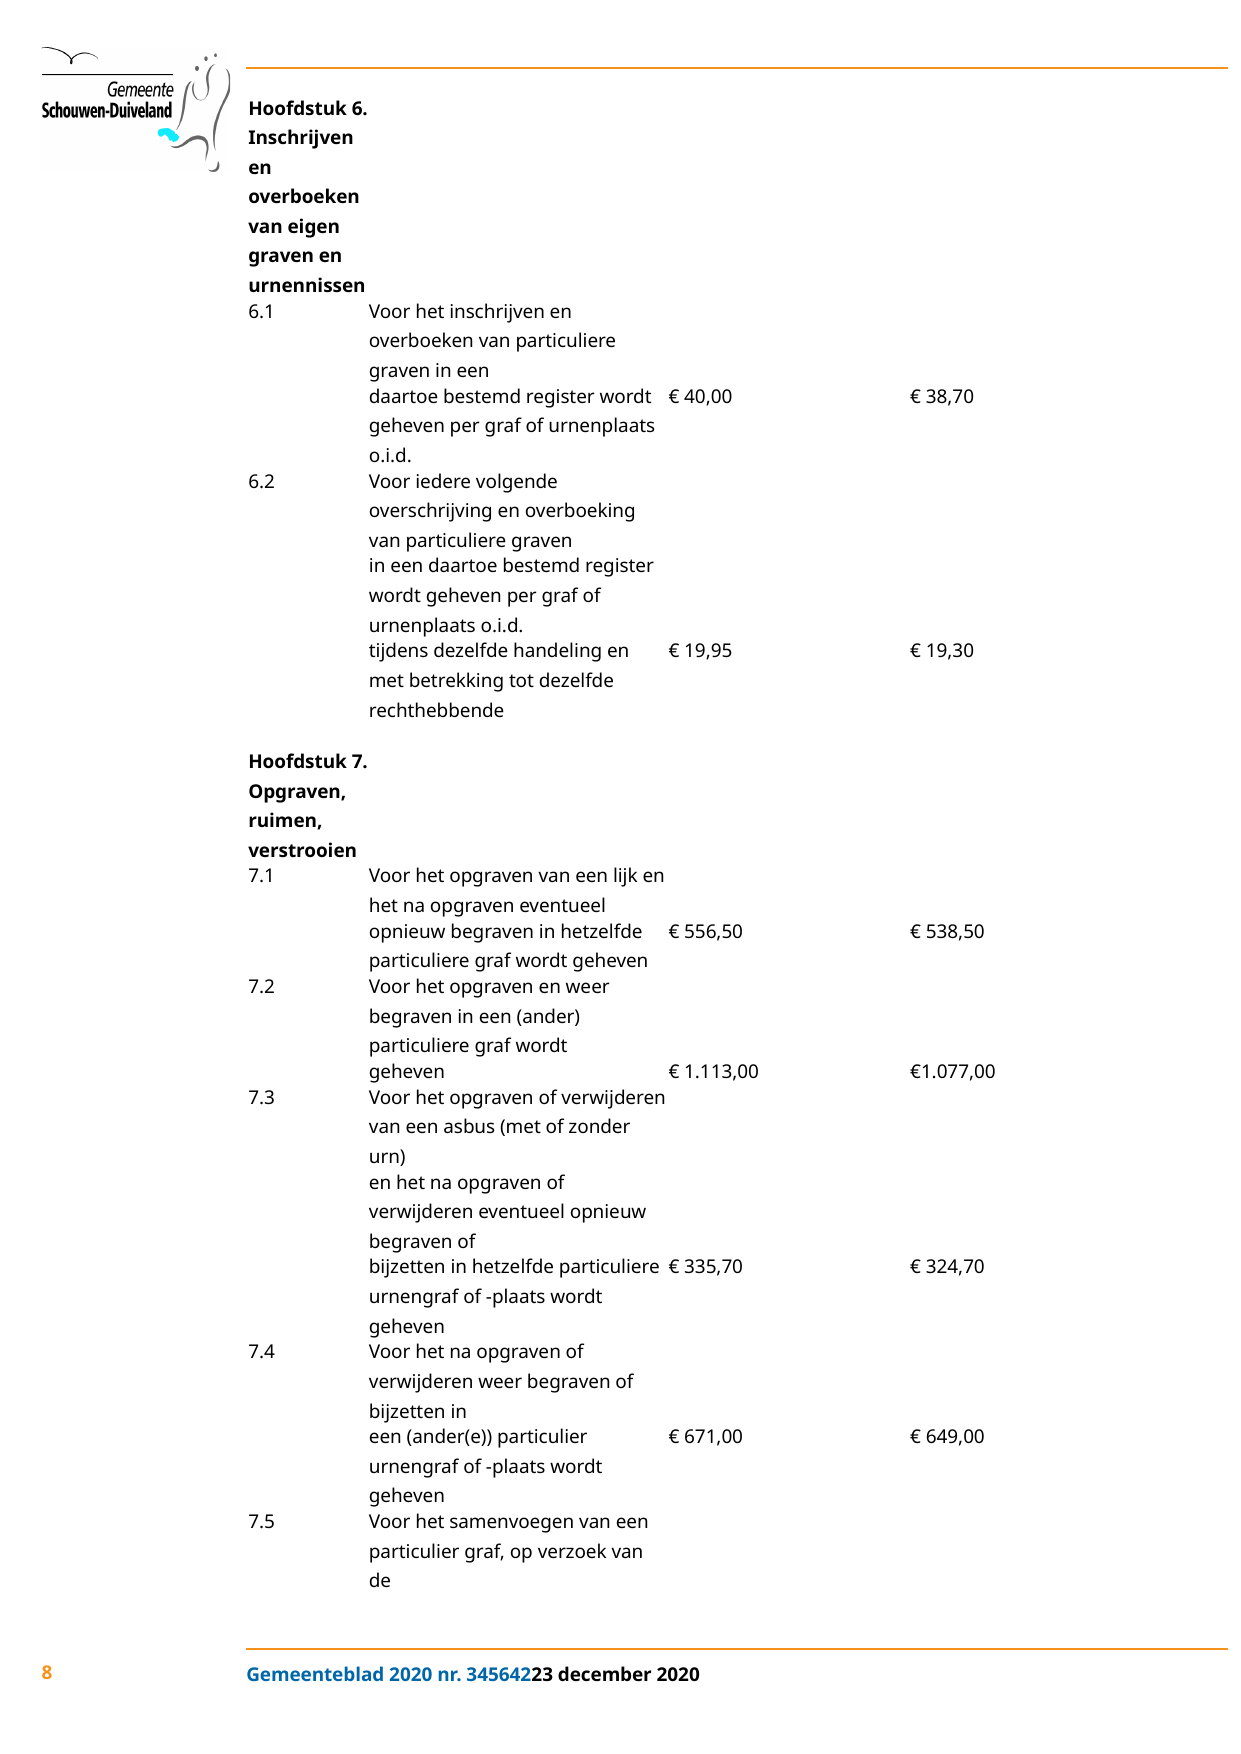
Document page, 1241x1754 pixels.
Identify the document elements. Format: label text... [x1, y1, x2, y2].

table_cell 7.2 [248, 973, 369, 1058]
table_cell [248, 918, 369, 973]
table_cell 6.2 [248, 468, 369, 553]
table_cell opnieuw begraven in hetzelfde particuliere graf wordt geheven [369, 918, 668, 973]
table_cell € 649,00 [910, 1424, 1031, 1508]
table_cell [668, 298, 910, 383]
table_cell [248, 723, 369, 748]
table_cell [910, 298, 1031, 383]
table_cell [910, 468, 1031, 553]
table_cell [668, 863, 910, 918]
table_cell [910, 748, 1031, 863]
table_cell Voor het opgraven of verwijderen van een asbus (met of zonder urn) [369, 1084, 668, 1169]
table_cell € 671,00 [668, 1424, 910, 1508]
table_cell tijdens dezelfde handeling en met betrekking tot dezelfde rechthebbende [369, 638, 668, 722]
table_cell [248, 1169, 369, 1254]
table_cell Voor het samenvoegen van een particulier graf, op verzoek van de [369, 1509, 668, 1593]
table_cell [668, 748, 910, 863]
table_cell € 19,30 [910, 638, 1031, 722]
table_cell [248, 1424, 369, 1508]
table_cell 6.1 [248, 298, 369, 383]
table_cell [668, 1084, 910, 1169]
table_cell [910, 553, 1031, 638]
table_cell [668, 468, 910, 553]
table_cell € 38,70 [910, 383, 1031, 468]
table_cell geheven [369, 1058, 668, 1084]
table_cell [668, 1339, 910, 1423]
table_cell [910, 1084, 1031, 1169]
table_cell [248, 638, 369, 722]
table_cell een (ander(e)) particulier urnengraf of -plaats wordt geheven [369, 1424, 668, 1508]
table_cell Hoofdstuk 7. Opgraven, ruimen, verstrooien [248, 748, 369, 863]
table_cell Voor het opgraven en weer begraven in een (ander) particuliere graf wordt [369, 973, 668, 1058]
table_cell [910, 863, 1031, 918]
table_cell € 538,50 [910, 918, 1031, 973]
table_cell [668, 1169, 910, 1254]
table_cell Hoofdstuk 6. Inschrijven en overboeken van eigen graven en urnennissen [248, 95, 369, 298]
table_cell [910, 95, 1031, 298]
table_cell Voor het opgraven van een lijk en het na opgraven eventueel [369, 863, 668, 918]
table_cell €1.077,00 [910, 1058, 1031, 1084]
table_cell € 324,70 [910, 1254, 1031, 1339]
table_cell [910, 723, 1031, 748]
table_cell en het na opgraven of verwijderen eventueel opnieuw begraven of [369, 1169, 668, 1254]
table_cell € 556,50 [668, 918, 910, 973]
table_cell [668, 973, 910, 1058]
table_cell [369, 95, 668, 298]
table_cell Voor het inschrijven en overboeken van particuliere graven in een [369, 298, 668, 383]
table_cell [369, 748, 668, 863]
table_cell [910, 1509, 1031, 1593]
table_cell € 40,00 [668, 383, 910, 468]
table_cell [369, 723, 668, 748]
table_cell [248, 383, 369, 468]
table_cell € 335,70 [668, 1254, 910, 1339]
table_cell bijzetten in hetzelfde particuliere urnengraf of -plaats wordt geheven [369, 1254, 668, 1339]
table_cell [668, 95, 910, 298]
table_cell [668, 1509, 910, 1593]
table_cell in een daartoe bestemd register wordt geheven per graf of urnenplaats o.i.d. [369, 553, 668, 638]
table_cell [668, 553, 910, 638]
table_cell [910, 1169, 1031, 1254]
table_cell 7.1 [248, 863, 369, 918]
table_cell [668, 723, 910, 748]
table_cell [248, 553, 369, 638]
picture [41, 47, 231, 172]
table_cell daartoe bestemd register wordt geheven per graf of urnenplaats o.i.d. [369, 383, 668, 468]
table_cell [248, 1058, 369, 1084]
table_cell Voor iedere volgende overschrijving en overboeking van particuliere graven [369, 468, 668, 553]
table_cell € 1.113,00 [668, 1058, 910, 1084]
table_cell [910, 1339, 1031, 1423]
table_cell Voor het na opgraven of verwijderen weer begraven of bijzetten in [369, 1339, 668, 1423]
table_cell € 19,95 [668, 638, 910, 722]
table_cell 7.3 [248, 1084, 369, 1169]
table_cell 7.5 [248, 1509, 369, 1593]
table_cell [248, 1254, 369, 1339]
table_cell [910, 973, 1031, 1058]
table_cell 7.4 [248, 1339, 369, 1423]
